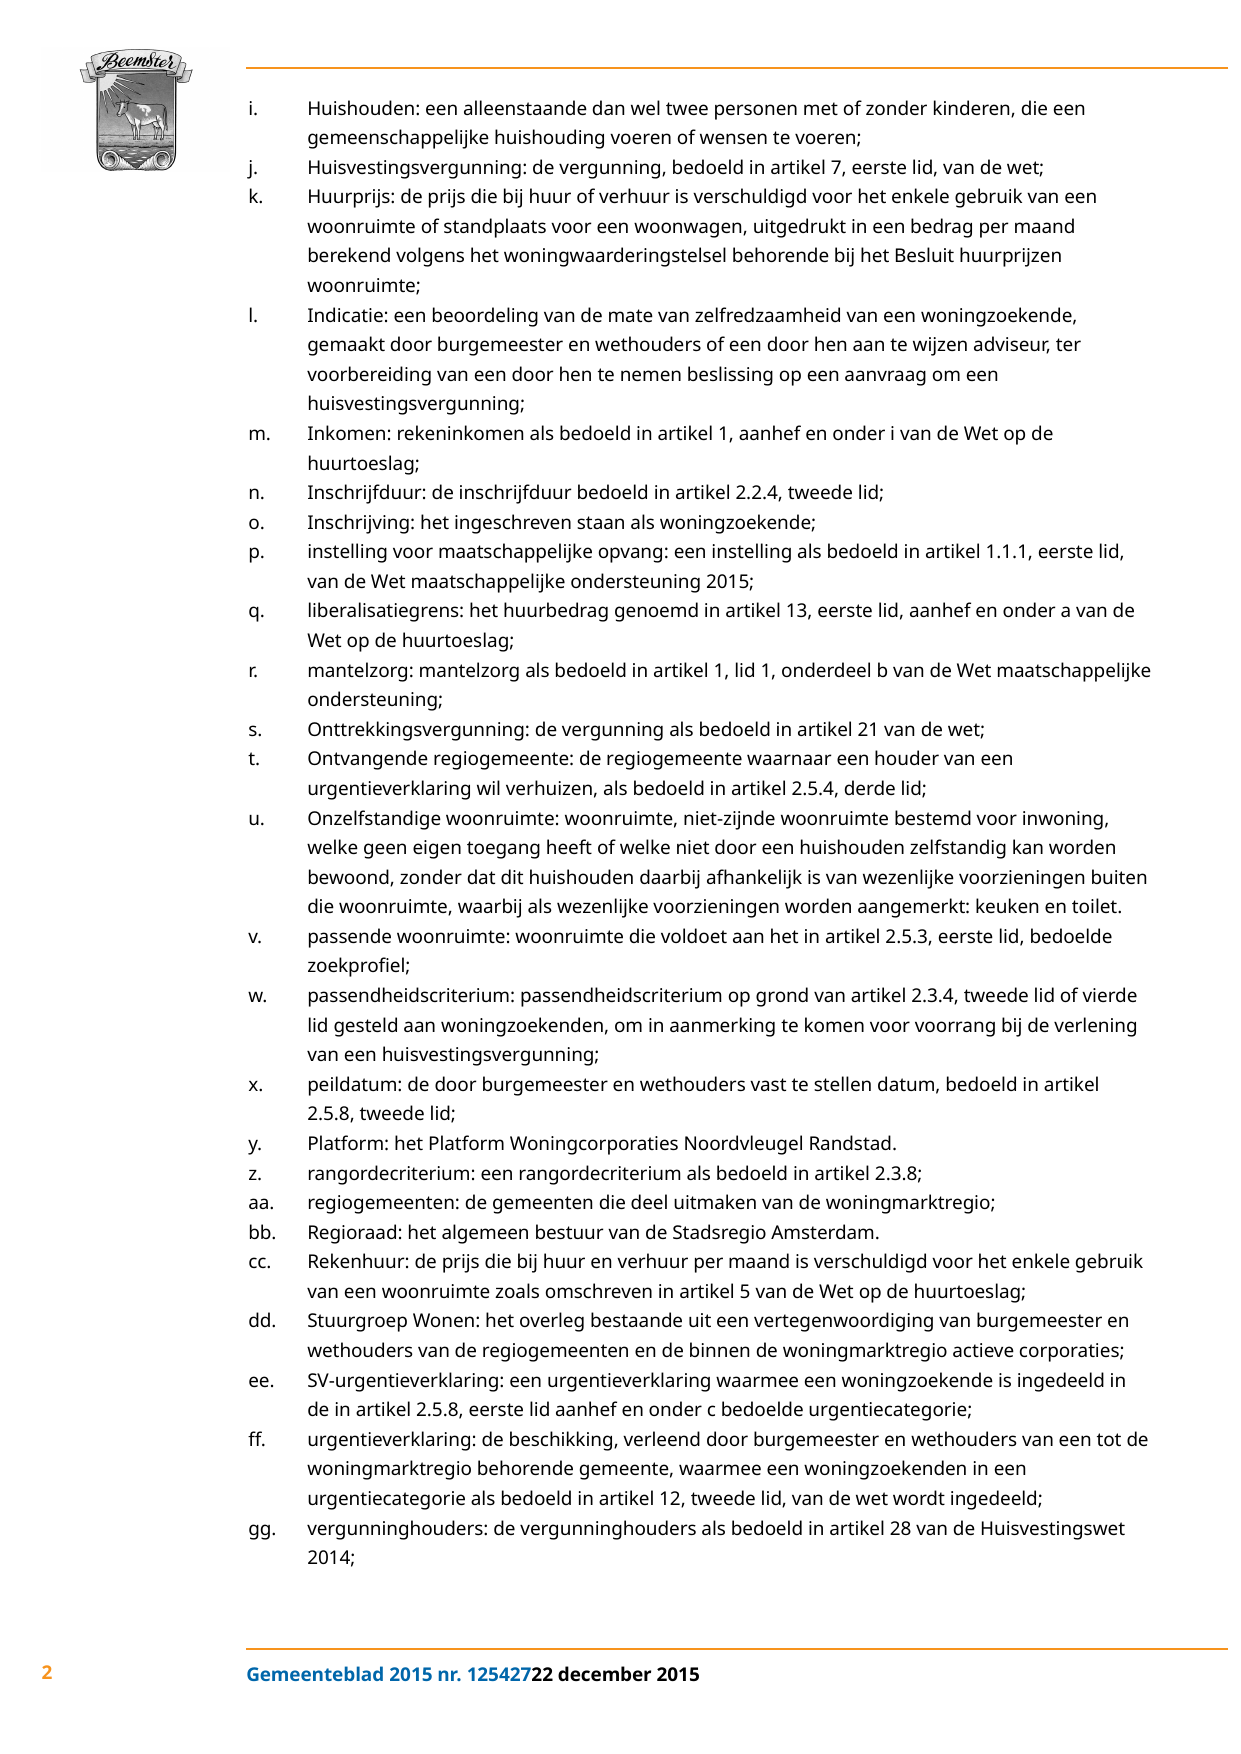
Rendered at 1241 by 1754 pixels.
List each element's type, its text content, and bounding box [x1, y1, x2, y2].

list Inkomen: rekeninkomen als bedoeld in artikel 1, aanhef en onder i van de Wet op de huurtoeslag; [248, 420, 1152, 476]
list Stuurgroep Wonen: het overleg bestaande uit een vertegenwoordiging van burgemeester en wethouders van de regiogemeenten en de binnen de woningmarktregio actieve corporaties; [248, 1308, 1152, 1363]
list liberalisatiegrens: het huurbedrag genoemd in artikel 13, eerste lid, aanhef en onder a van de Wet op de huurtoeslag; [248, 598, 1152, 653]
list Huishouden: een alleenstaande dan wel twee personen met of zonder kinderen, die een gemeenschappelijke huishouding voeren of wensen te voeren; [248, 95, 1152, 150]
list rangordecriterium: een rangordecriterium als bedoeld in artikel 2.3.8; [248, 1160, 1152, 1186]
list Indicatie: een beoordeling van de mate van zelfredzaamheid van een woningzoekende, gemaakt door burgemeester en wethouders of een door hen aan te wijzen adviseur, ter voorbereiding van een door hen te nemen beslissing op een aanvraag om een huisvestingsvergunning; [248, 302, 1152, 416]
list Regioraad: het algemeen bestuur van de Stadsregio Amsterdam. [248, 1219, 1152, 1245]
list peildatum: de door burgemeester en wethouders vast te stellen datum, bedoeld in artikel 2.5.8, tweede lid; [248, 1071, 1152, 1126]
list passende woonruimte: woonruimte die voldoet aan het in artikel 2.5.3, eerste lid, bedoelde zoekprofiel; [248, 923, 1152, 978]
list Rekenhuur: de prijs die bij huur en verhuur per maand is verschuldigd voor het enkele gebruik van een woonruimte zoals omschreven in artikel 5 van de Wet op de huurtoeslag; [248, 1248, 1152, 1304]
list urgentieverklaring: de beschikking, verleend door burgemeester en wethouders van een tot de woningmarktregio behorende gemeente, waarmee een woningzoekenden in een urgentiecategorie als bedoeld in artikel 12, tweede lid, van de wet wordt ingedeeld; [248, 1426, 1152, 1511]
picture [41, 47, 231, 172]
list mantelzorg: mantelzorg als bedoeld in artikel 1, lid 1, onderdeel b van de Wet maatschappelijke ondersteuning; [248, 657, 1152, 712]
list Ontvangende regiogemeente: de regiogemeente waarnaar een houder van een urgentieverklaring wil verhuizen, als bedoeld in artikel 2.5.4, derde lid; [248, 746, 1152, 801]
list Inschrijving: het ingeschreven staan als woningzoekende; [248, 509, 1152, 535]
list vergunninghouders: de vergunninghouders als bedoeld in artikel 28 van de Huisvestingswet 2014; [248, 1515, 1152, 1570]
list Huisvestingsvergunning: de vergunning, bedoeld in artikel 7, eerste lid, van de wet; [248, 154, 1152, 180]
list SV-urgentieverklaring: een urgentieverklaring waarmee een woningzoekende is ingedeeld in de in artikel 2.5.8, eerste lid aanhef en onder c bedoelde urgentiecategorie; [248, 1367, 1152, 1422]
list Onttrekkingsvergunning: de vergunning als bedoeld in artikel 21 van de wet; [248, 716, 1152, 742]
list Onzelfstandige woonruimte: woonruimte, niet-zijnde woonruimte bestemd voor inwoning, welke geen eigen toegang heeft of welke niet door een huishouden zelfstandig kan worden bewoond, zonder dat dit huishouden daarbij afhankelijk is van wezenlijke voorzieningen buiten die woonruimte, waarbij als wezenlijke voorzieningen worden aangemerkt: keuken en toilet. [248, 805, 1152, 919]
list Huurprijs: de prijs die bij huur of verhuur is verschuldigd voor het enkele gebruik van een woonruimte of standplaats voor een woonwagen, uitgedrukt in een bedrag per maand berekend volgens het woningwaarderingstelsel behorende bij het Besluit huurprijzen woonruimte; [248, 183, 1152, 298]
list regiogemeenten: de gemeenten die deel uitmaken van de woningmarktregio; [248, 1189, 1152, 1215]
list Platform: het Platform Woningcorporaties Noordvleugel Randstad. [248, 1130, 1152, 1156]
list passendheidscriterium: passendheidscriterium op grond van artikel 2.3.4, tweede lid of vierde lid gesteld aan woningzoekenden, om in aanmerking te komen voor voorrang bij de verlening van een huisvestingsvergunning; [248, 982, 1152, 1067]
list Inschrijfduur: de inschrijfduur bedoeld in artikel 2.2.4, tweede lid; [248, 479, 1152, 505]
list instelling voor maatschappelijke opvang: een instelling als bedoeld in artikel 1.1.1, eerste lid, van de Wet maatschappelijke ondersteuning 2015; [248, 538, 1152, 594]
